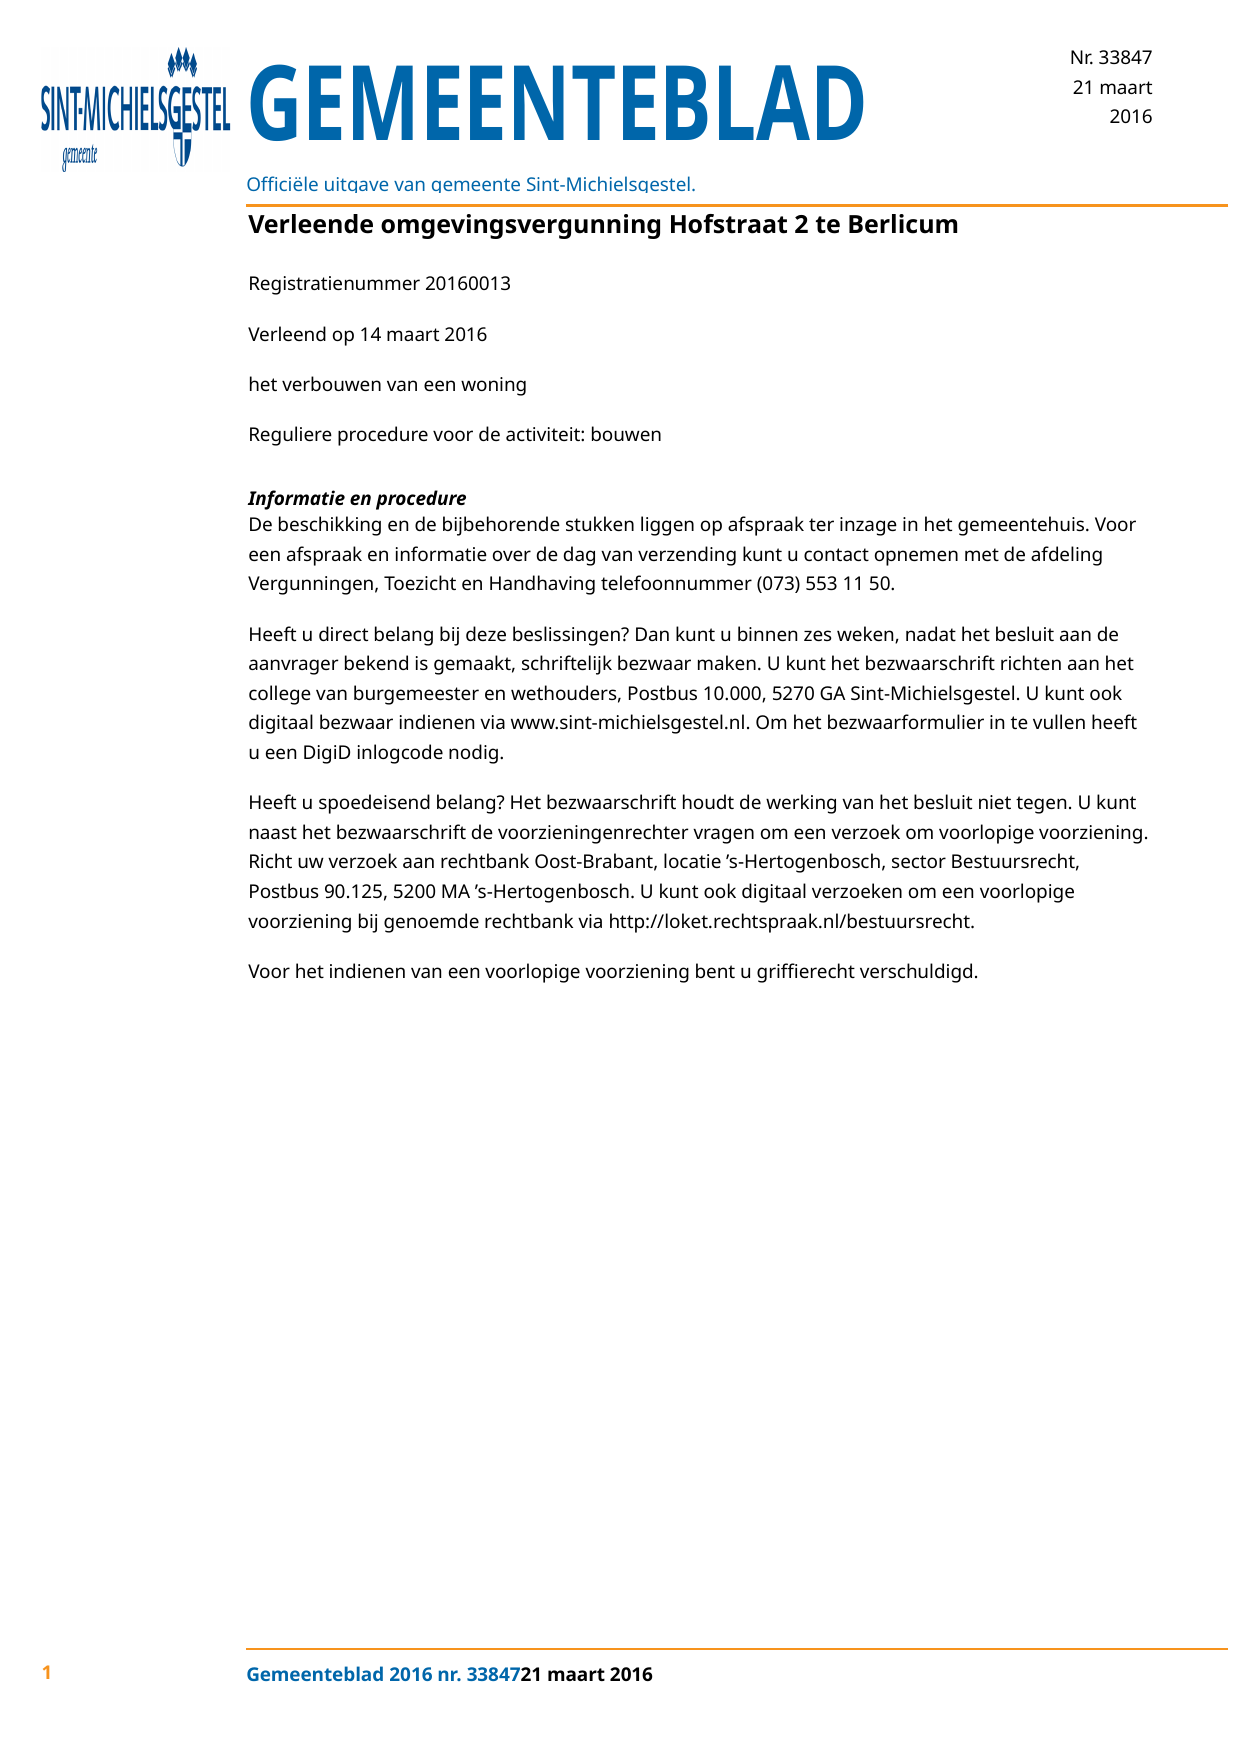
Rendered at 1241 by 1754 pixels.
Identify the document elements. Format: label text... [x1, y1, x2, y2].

text Heeft u direct belang bij deze beslissingen? Dan kunt u binnen zes weken, nadat het besluit aan de aanvrager bekend is gemaakt, schriftelijk bezwaar maken. U kunt het bezwaarschrift richten aan het college van burgemeester en wethouders, Postbus 10.000, 5270 GA Sint-Michielsgestel. U kunt ook digitaal bezwaar indienen via www.sint-michielsgestel.nl. Om het bezwaarformulier in te vullen heeft u een DigiD inlogcode nodig. [248, 621, 1152, 765]
text Voor het indienen van een voorlopige voorziening bent u griffierecht verschuldigd. [248, 958, 1152, 984]
text Verleende omgevingsvergunning Hofstraat 2 te Berlicum [248, 207, 1152, 241]
text De beschikking en de bijbehorende stukken liggen op afspraak ter inzage in het gemeentehuis. Voor een afspraak en informatie over de dag van verzending kunt u contact opnemen met de afdeling Vergunningen, Toezicht en Handhaving telefoonnummer (073) 553 11 50. [248, 511, 1152, 596]
text Heeft u spoedeisend belang? Het bezwaarschrift houdt de werking van het besluit niet tegen. U kunt naast het bezwaarschrift de voorzieningenrechter vragen om een verzoek om voorlopige voorziening. Richt uw verzoek aan rechtbank Oost-Brabant, locatie ’s-Hertogenbosch, sector Bestuursrecht, Postbus 90.125, 5200 MA ’s-Hertogenbosch. U kunt ook digitaal verzoeken om een voorlopige voorziening bij genoemde rechtbank via http://loket.rechtspraak.nl/bestuursrecht. [248, 789, 1152, 934]
text Registratienummer 20160013 [248, 270, 1152, 296]
text Verleend op 14 maart 2016 [248, 321, 1152, 346]
text het verbouwen van een woning [248, 371, 1152, 397]
text Reguliere procedure voor de activiteit: bouwen [248, 422, 1152, 447]
picture [41, 47, 231, 172]
text Informatie en procedure [248, 486, 1152, 511]
